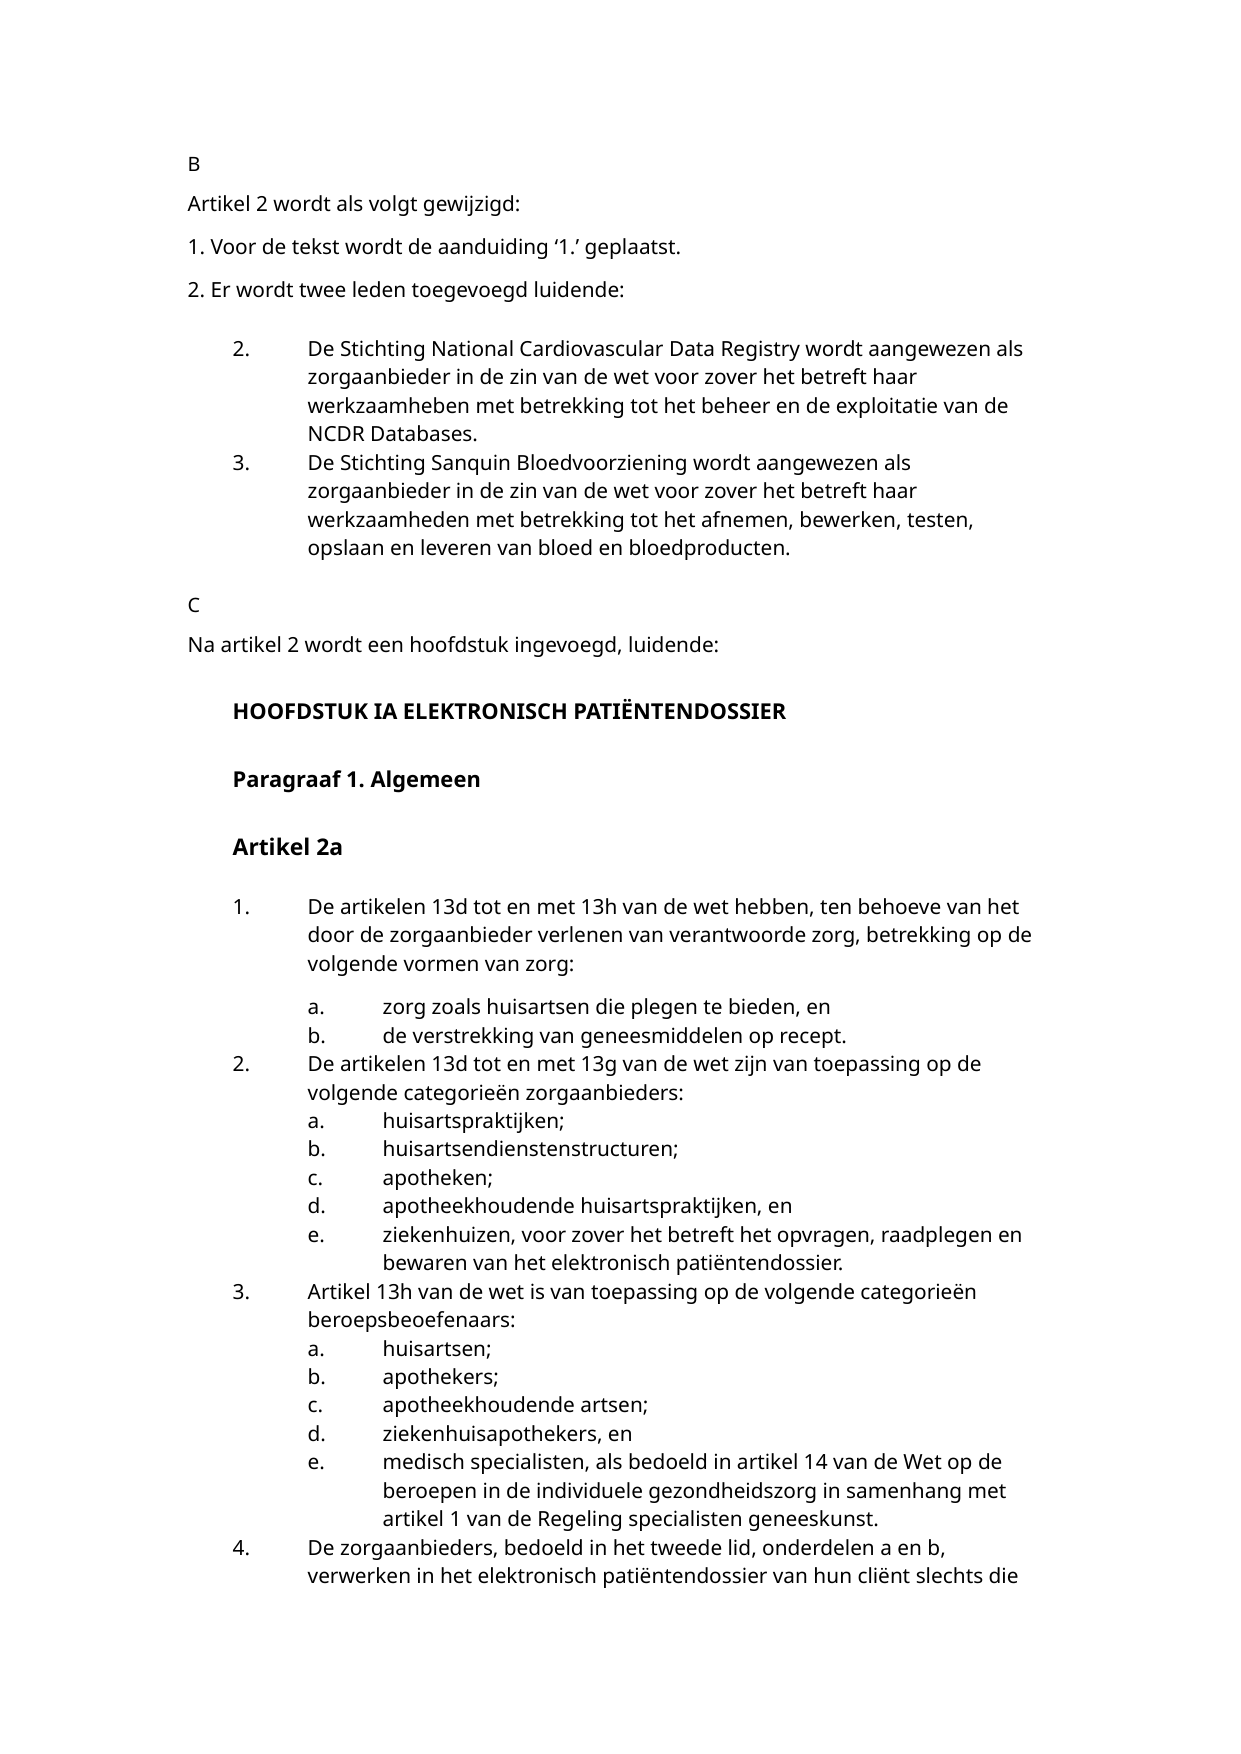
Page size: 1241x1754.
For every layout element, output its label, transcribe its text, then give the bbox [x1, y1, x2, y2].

list zorg zoals huisartsen die plegen te bieden, en [307, 992, 1053, 1021]
text 2. Er wordt twee leden toegevoegd luidende: [187, 276, 1053, 304]
list huisartspraktijken; [307, 1106, 1053, 1134]
text B [187, 150, 1053, 177]
list medisch specialisten, als bedoeld in artikel 14 van de Wet op de beroepen in de individuele gezondheidszorg in samenhang met artikel 1 van de Regeling specialisten geneeskunst. [307, 1447, 1053, 1533]
list apotheekhoudende huisartspraktijken, en [307, 1191, 1053, 1220]
text Artikel 2 wordt als volgt gewijzigd: [187, 189, 1053, 217]
subtitle Artikel 2a [232, 831, 1053, 862]
list de verstrekking van geneesmiddelen op recept. [307, 1021, 1053, 1049]
subtitle Paragraaf 1. Algemeen [232, 763, 1053, 793]
text 1. Voor de tekst wordt de aanduiding ‘1.’ geplaatst. [187, 232, 1053, 261]
text Na artikel 2 wordt een hoofdstuk ingevoegd, luidende: [187, 630, 1053, 659]
list De artikelen 13d tot en met 13h van de wet hebben, ten behoeve van het door de zorgaanbieder verlenen van verantwoorde zorg, betrekking op de volgende vormen van zorg: [232, 892, 1053, 977]
list De zorgaanbieders, bedoeld in het tweede lid, onderdelen a en b, verwerken in het elektronisch patiëntendossier van hun cliënt slechts die [232, 1533, 1053, 1589]
list De Stichting Sanquin Bloedvoorziening wordt aangewezen als zorgaanbieder in de zin van de wet voor zover het betreft haar werkzaamheden met betrekking tot het afnemen, bewerken, testen, opslaan en leveren van bloed en bloedproducten. [232, 448, 1053, 562]
list De Stichting National Cardiovascular Data Registry wordt aangewezen als zorgaanbieder in de zin van de wet voor zover het betreft haar werkzaamheben met betrekking tot het beheer en de exploitatie van de NCDR Databases. [232, 334, 1053, 448]
subtitle HOOFDSTUK IA ELEKTRONISCH PATIËNTENDOSSIER [232, 696, 1053, 726]
list Artikel 13h van de wet is van toepassing op de volgende categorieën beroepsbeoefenaars: [232, 1277, 1053, 1334]
list ziekenhuizen, voor zover het betreft het opvragen, raadplegen en bewaren van het elektronisch patiëntendossier. [307, 1220, 1053, 1277]
list huisartsendienstenstructuren; [307, 1134, 1053, 1163]
list De artikelen 13d tot en met 13g van de wet zijn van toepassing op de volgende categorieën zorgaanbieders: [232, 1049, 1053, 1106]
list apotheken; [307, 1163, 1053, 1191]
text C [187, 592, 1053, 618]
list ziekenhuisapothekers, en [307, 1419, 1053, 1447]
list huisartsen; [307, 1334, 1053, 1362]
list apotheekhoudende artsen; [307, 1391, 1053, 1419]
list apothekers; [307, 1362, 1053, 1391]
